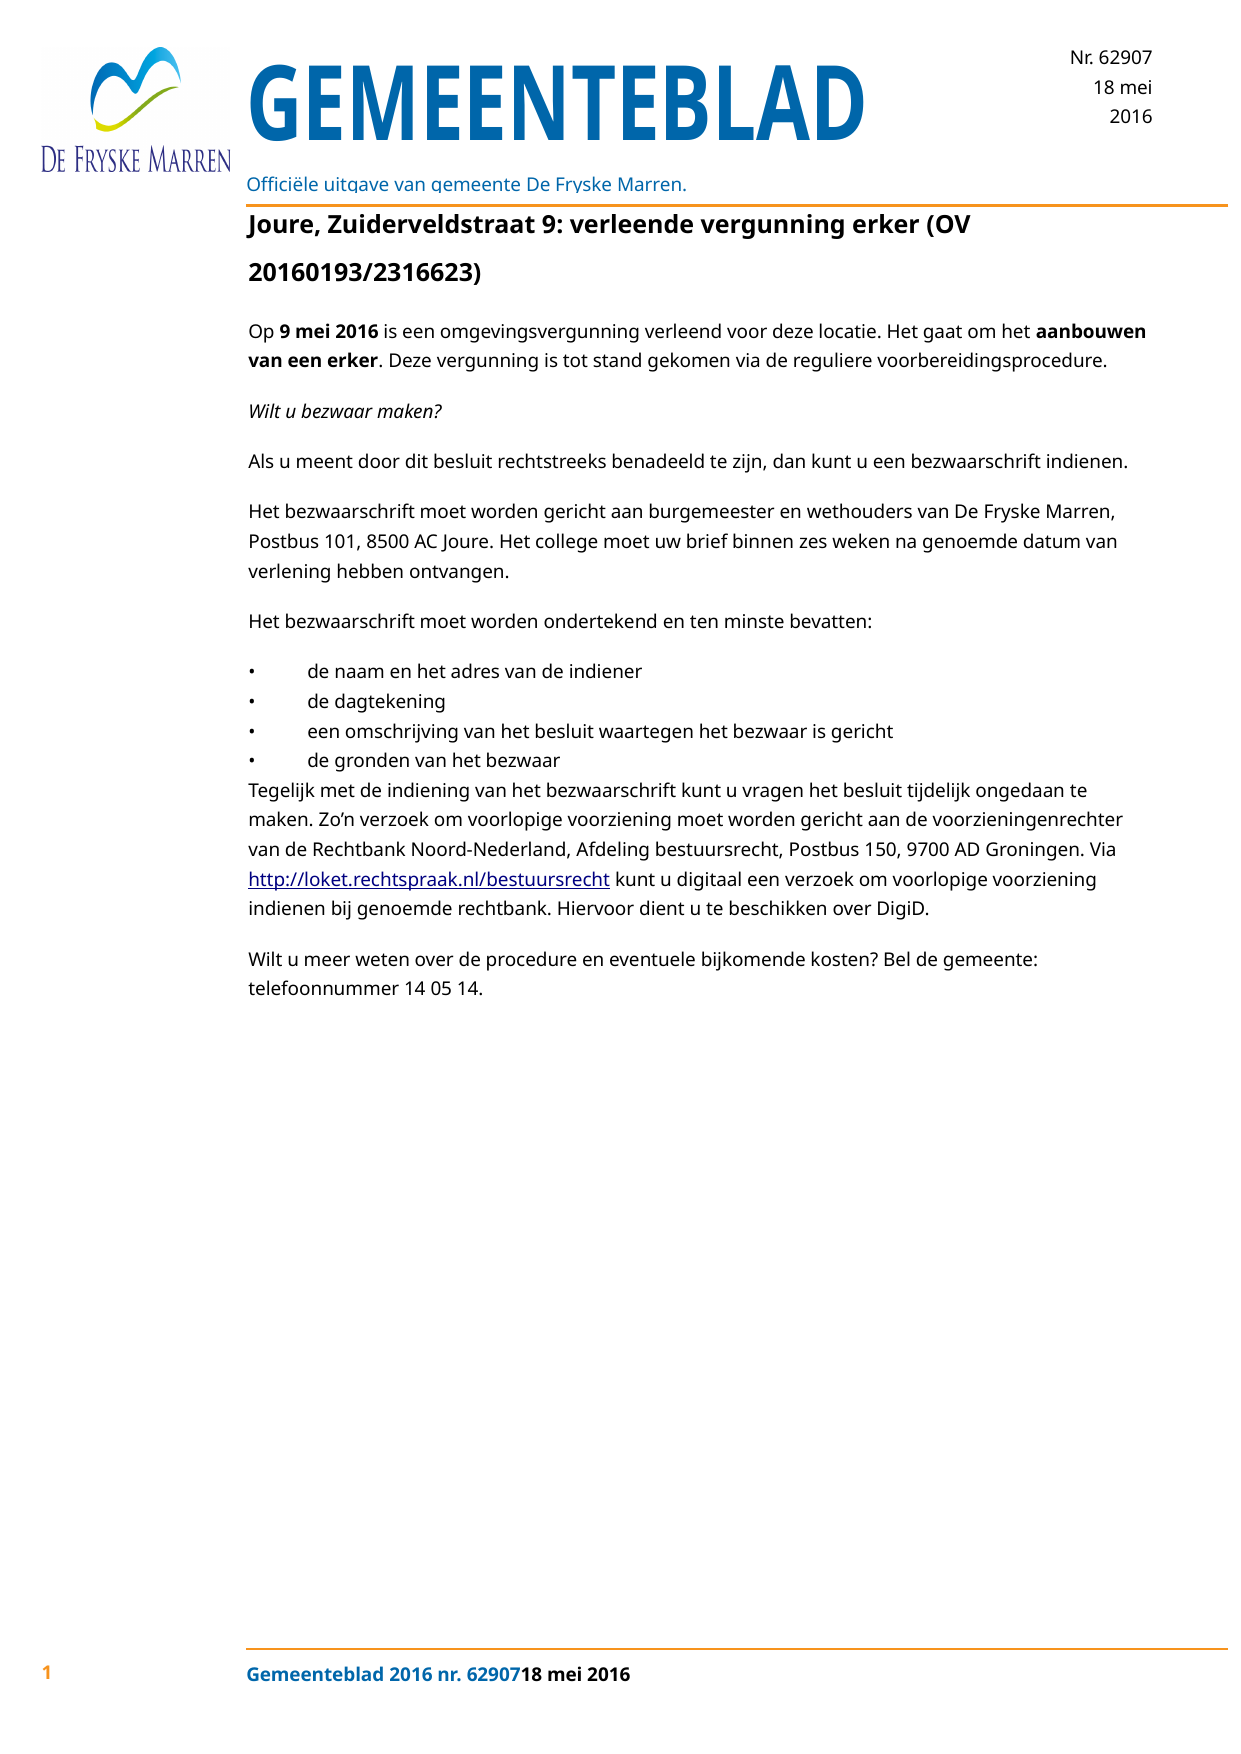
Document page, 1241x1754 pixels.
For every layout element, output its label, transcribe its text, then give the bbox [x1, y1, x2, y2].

picture [41, 47, 231, 172]
list de gronden van het bezwaar [248, 747, 1152, 773]
text Wilt u bezwaar maken? [248, 398, 1152, 424]
text Het bezwaarschrift moet worden ondertekend en ten minste bevatten: [248, 608, 1152, 634]
list de naam en het adres van de indiener [248, 659, 1152, 684]
text Tegelijk met de indiening van het bezwaarschrift kunt u vragen het besluit tijdelijk ongedaan te maken. Zo’n verzoek om voorlopige voorziening moet worden gericht aan de voorzieningenrechter van de Rechtbank Noord-Nederland, Afdeling bestuursrecht, Postbus 150, 9700 AD Groningen. Via http://loket.rechtspraak.nl/bestuursrecht kunt u digitaal een verzoek om voorlopige voorziening indienen bij genoemde rechtbank. Hiervoor dient u te beschikken over DigiD. [248, 777, 1152, 921]
list de dagtekening [248, 688, 1152, 714]
text Wilt u meer weten over de procedure en eventuele bijkomende kosten? Bel de gemeente: telefoonnummer 14 05 14. [248, 946, 1152, 1001]
text Joure, Zuiderveldstraat 9: verleende vergunning erker (OV 20160193/2316623) [248, 207, 1152, 288]
text Het bezwaarschrift moet worden gericht aan burgemeester en wethouders van De Fryske Marren, Postbus 101, 8500 AC Joure. Het college moet uw brief binnen zes weken na genoemde datum van verlening hebben ontvangen. [248, 499, 1152, 584]
list een omschrijving van het besluit waartegen het bezwaar is gericht [248, 718, 1152, 744]
text Als u meent door dit besluit rechtstreeks benadeeld te zijn, dan kunt u een bezwaarschrift indienen. [248, 448, 1152, 474]
text Op 9 mei 2016 is een omgevingsvergunning verleend voor deze locatie. Het gaat om het aanbouwen van een erker. Deze vergunning is tot stand gekomen via de reguliere voorbereidingsprocedure. [248, 318, 1152, 373]
